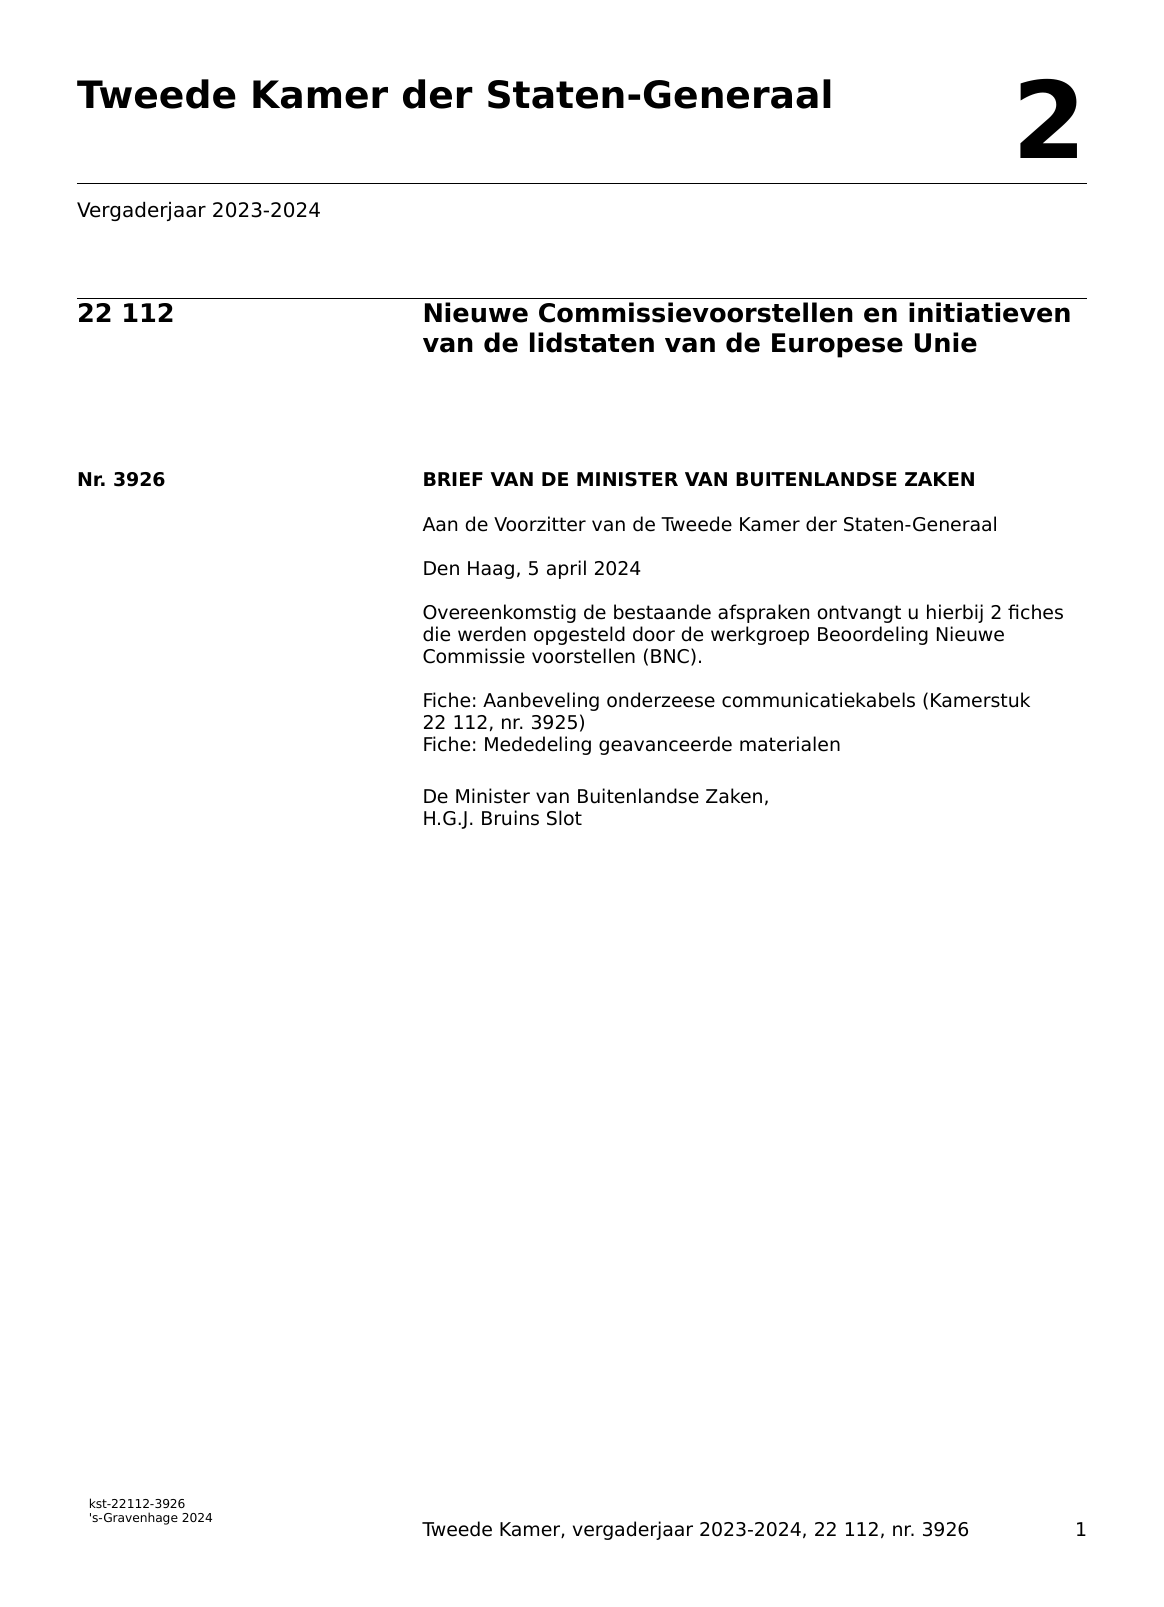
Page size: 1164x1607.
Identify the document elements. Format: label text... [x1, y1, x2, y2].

text 's-Gravenhage 2024 [88, 1511, 323, 1525]
text De Minister van Buitenlandse Zaken, H.G.J. Bruins Slot [422, 786, 1087, 830]
text Overeenkomstig de bestaande afspraken ontvangt u hierbij 2 fiches die werden opgesteld door de werkgroep Beoordeling Nieuwe Commissie voorstellen (BNC). [422, 602, 1087, 668]
table_header Tweede Kamer der Staten-Generaal [77, 59, 886, 183]
text kst-22112-3926 [88, 1497, 323, 1511]
subtitle 22 112 Nieuwe Commissievoorstellen en initiatieven van de lidstaten van de Europese Unie [77, 299, 1087, 358]
text Fiche: Mededeling geavanceerde materialen [422, 734, 1087, 756]
text Fiche: Aanbeveling onderzeese communicatiekabels (Kamerstuk 22 112, nr. 3925) [422, 690, 1087, 734]
subtitle Nr. 3926 BRIEF VAN DE MINISTER VAN BUITENLANDSE ZAKEN [77, 469, 1087, 491]
table_header 2 [886, 59, 1087, 183]
table_cell Vergaderjaar 2023-2024 [77, 184, 1087, 298]
text Aan de Voorzitter van de Tweede Kamer der Staten-Generaal [422, 513, 1087, 536]
text Den Haag, 5 april 2024 [422, 558, 1087, 580]
